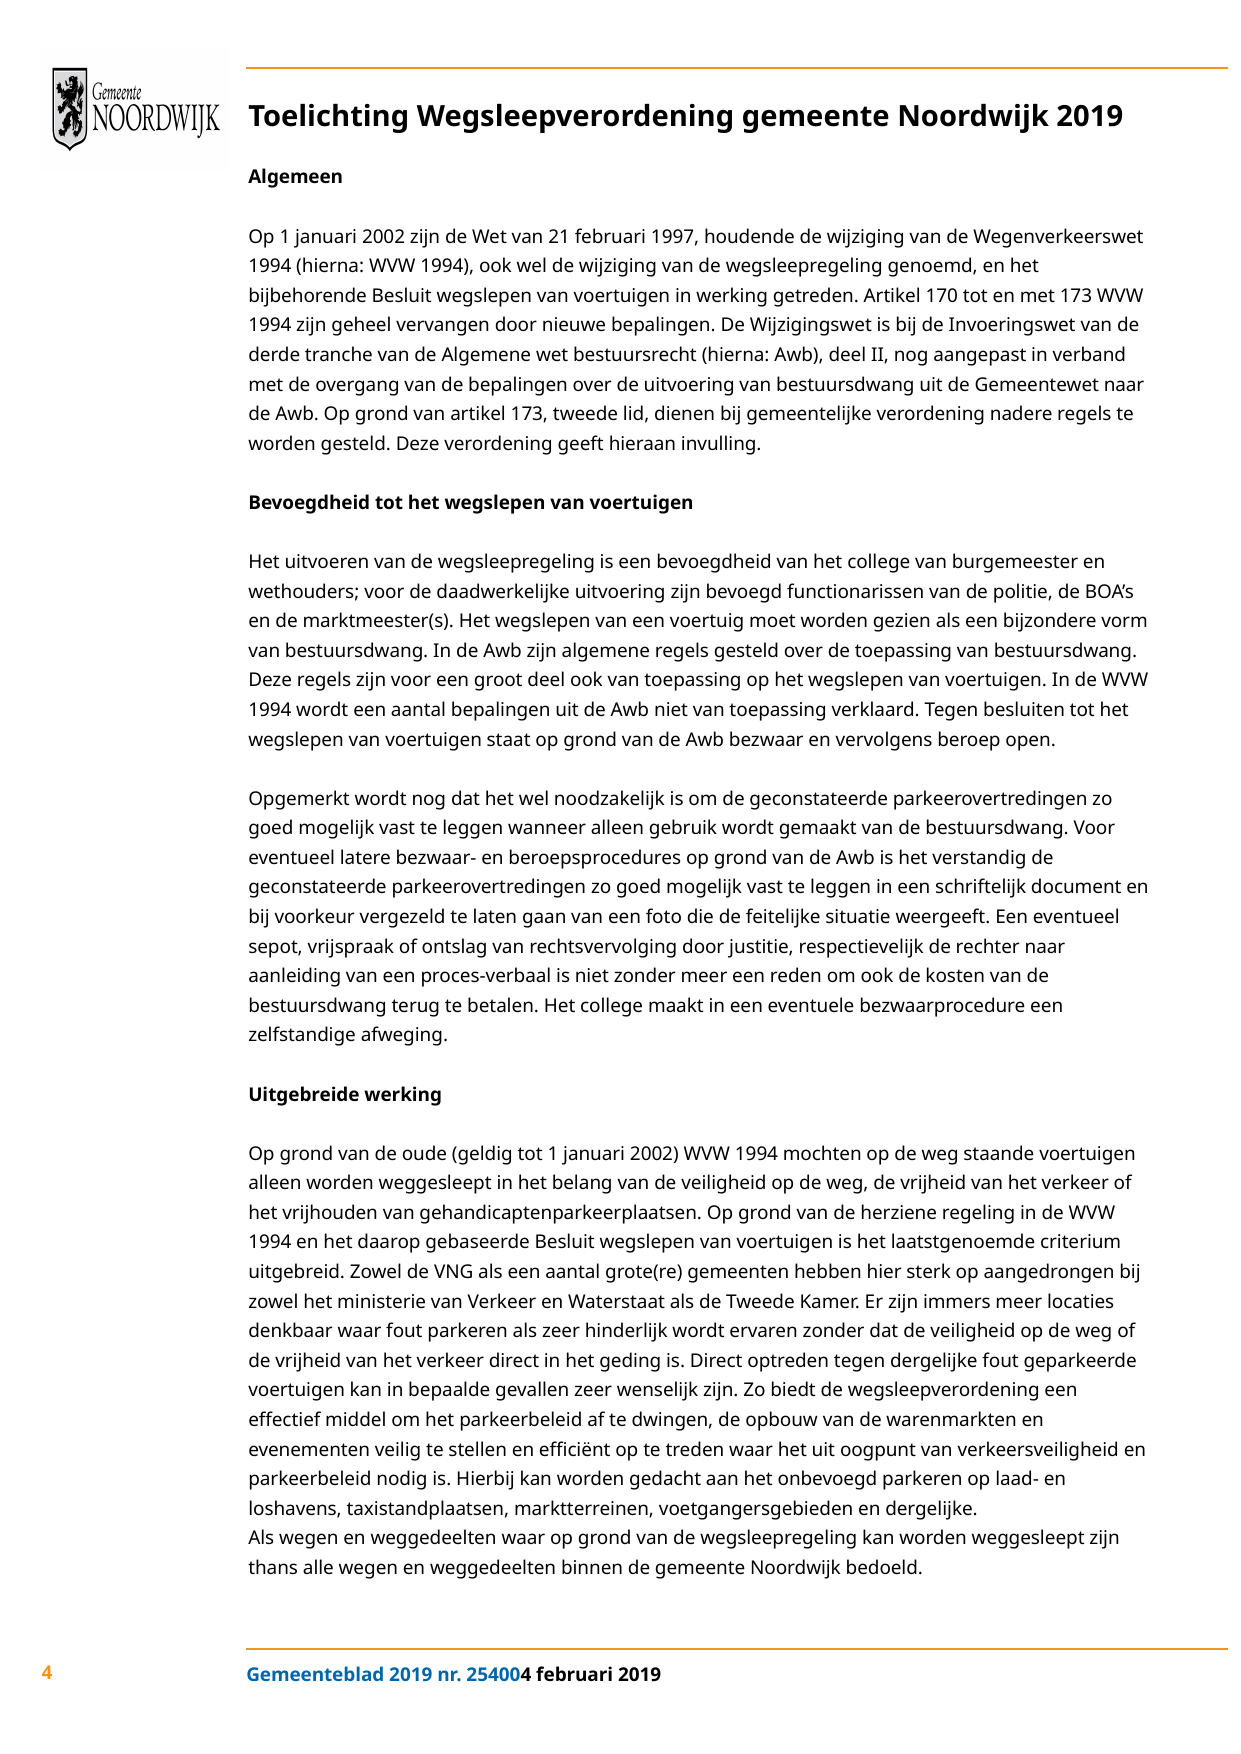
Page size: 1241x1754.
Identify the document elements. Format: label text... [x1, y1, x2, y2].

text Toelichting Wegsleepverordening gemeente Noordwijk 2019 [248, 95, 1152, 134]
text Uitgebreide werking [248, 1081, 1152, 1106]
text Opgemerkt wordt nog dat het wel noodzakelijk is om de geconstateerde parkeerovertredingen zo goed mogelijk vast te leggen wanneer alleen gebruik wordt gemaakt van de bestuursdwang. Voor eventueel latere bezwaar- en beroepsprocedures op grond van de Awb is het verstandig de geconstateerde parkeerovertredingen zo goed mogelijk vast te leggen in een schriftelijk document en bij voorkeur vergezeld te laten gaan van een foto die de feitelijke situatie weergeeft. Een eventueel sepot, vrijspraak of ontslag van rechtsvervolging door justitie, respectievelijk de rechter naar aanleiding van een proces-verbaal is niet zonder meer een reden om ook de kosten van de bestuursdwang terug te betalen. Het college maakt in een eventuele bezwaarprocedure een zelfstandige afweging. [248, 785, 1152, 1047]
text Het uitvoeren van de wegsleepregeling is een bevoegdheid van het college van burgemeester en wethouders; voor de daadwerkelijke uitvoering zijn bevoegd functionarissen van de politie, de BOA’s en de marktmeester(s). Het wegslepen van een voertuig moet worden gezien als een bijzondere vorm van bestuursdwang. In de Awb zijn algemene regels gesteld over de toepassing van bestuursdwang. Deze regels zijn voor een groot deel ook van toepassing op het wegslepen van voertuigen. In de WVW 1994 wordt een aantal bepalingen uit de Awb niet van toepassing verklaard. Tegen besluiten tot het wegslepen van voertuigen staat op grond van de Awb bezwaar en vervolgens beroep open. [248, 548, 1152, 751]
text Als wegen en weggedeelten waar op grond van de wegsleepregeling kan worden weggesleept zijn thans alle wegen en weggedeelten binnen de gemeente Noordwijk bedoeld. [248, 1524, 1152, 1580]
text Op 1 januari 2002 zijn de Wet van 21 februari 1997, houdende de wijziging van de Wegenverkeerswet 1994 (hierna: WVW 1994), ook wel de wijziging van de wegsleepregeling genoemd, en het bijbehorende Besluit wegslepen van voertuigen in werking getreden. Artikel 170 tot en met 173 WVW 1994 zijn geheel vervangen door nieuwe bepalingen. De Wijzigingswet is bij de Invoeringswet van de derde tranche van de Algemene wet bestuursrecht (hierna: Awb), deel II, nog aangepast in verband met de overgang van de bepalingen over de uitvoering van bestuursdwang uit de Gemeentewet naar de Awb. Op grond van artikel 173, tweede lid, dienen bij gemeentelijke verordening nadere regels te worden gesteld. Deze verordening geeft hieraan invulling. [248, 223, 1152, 456]
text Bevoegdheid tot het wegslepen van voertuigen [248, 489, 1152, 515]
text Op grond van de oude (geldig tot 1 januari 2002) WVW 1994 mochten op de weg staande voertuigen alleen worden weggesleept in het belang van de veiligheid op de weg, de vrijheid van het verkeer of het vrijhouden van gehandicaptenparkeerplaatsen. Op grond van de herziene regeling in de WVW 1994 en het daarop gebaseerde Besluit wegslepen van voertuigen is het laatstgenoemde criterium uitgebreid. Zowel de VNG als een aantal grote(re) gemeenten hebben hier sterk op aangedrongen bij zowel het ministerie van Verkeer en Waterstaat als de Tweede Kamer. Er zijn immers meer locaties denkbaar waar fout parkeren als zeer hinderlijk wordt ervaren zonder dat de veiligheid op de weg of de vrijheid van het verkeer direct in het geding is. Direct optreden tegen dergelijke fout geparkeerde voertuigen kan in bepaalde gevallen zeer wenselijk zijn. Zo biedt de wegsleepverordening een effectief middel om het parkeerbeleid af te dwingen, de opbouw van de warenmarkten en evenementen veilig te stellen en efficiënt op te treden waar het uit oogpunt van verkeersveiligheid en parkeerbeleid nodig is. Hierbij kan worden gedacht aan het onbevoegd parkeren op laad- en loshavens, taxistandplaatsen, marktterreinen, voetgangersgebieden en dergelijke. [248, 1140, 1152, 1521]
picture [41, 47, 231, 172]
text Algemeen [248, 164, 1152, 189]
